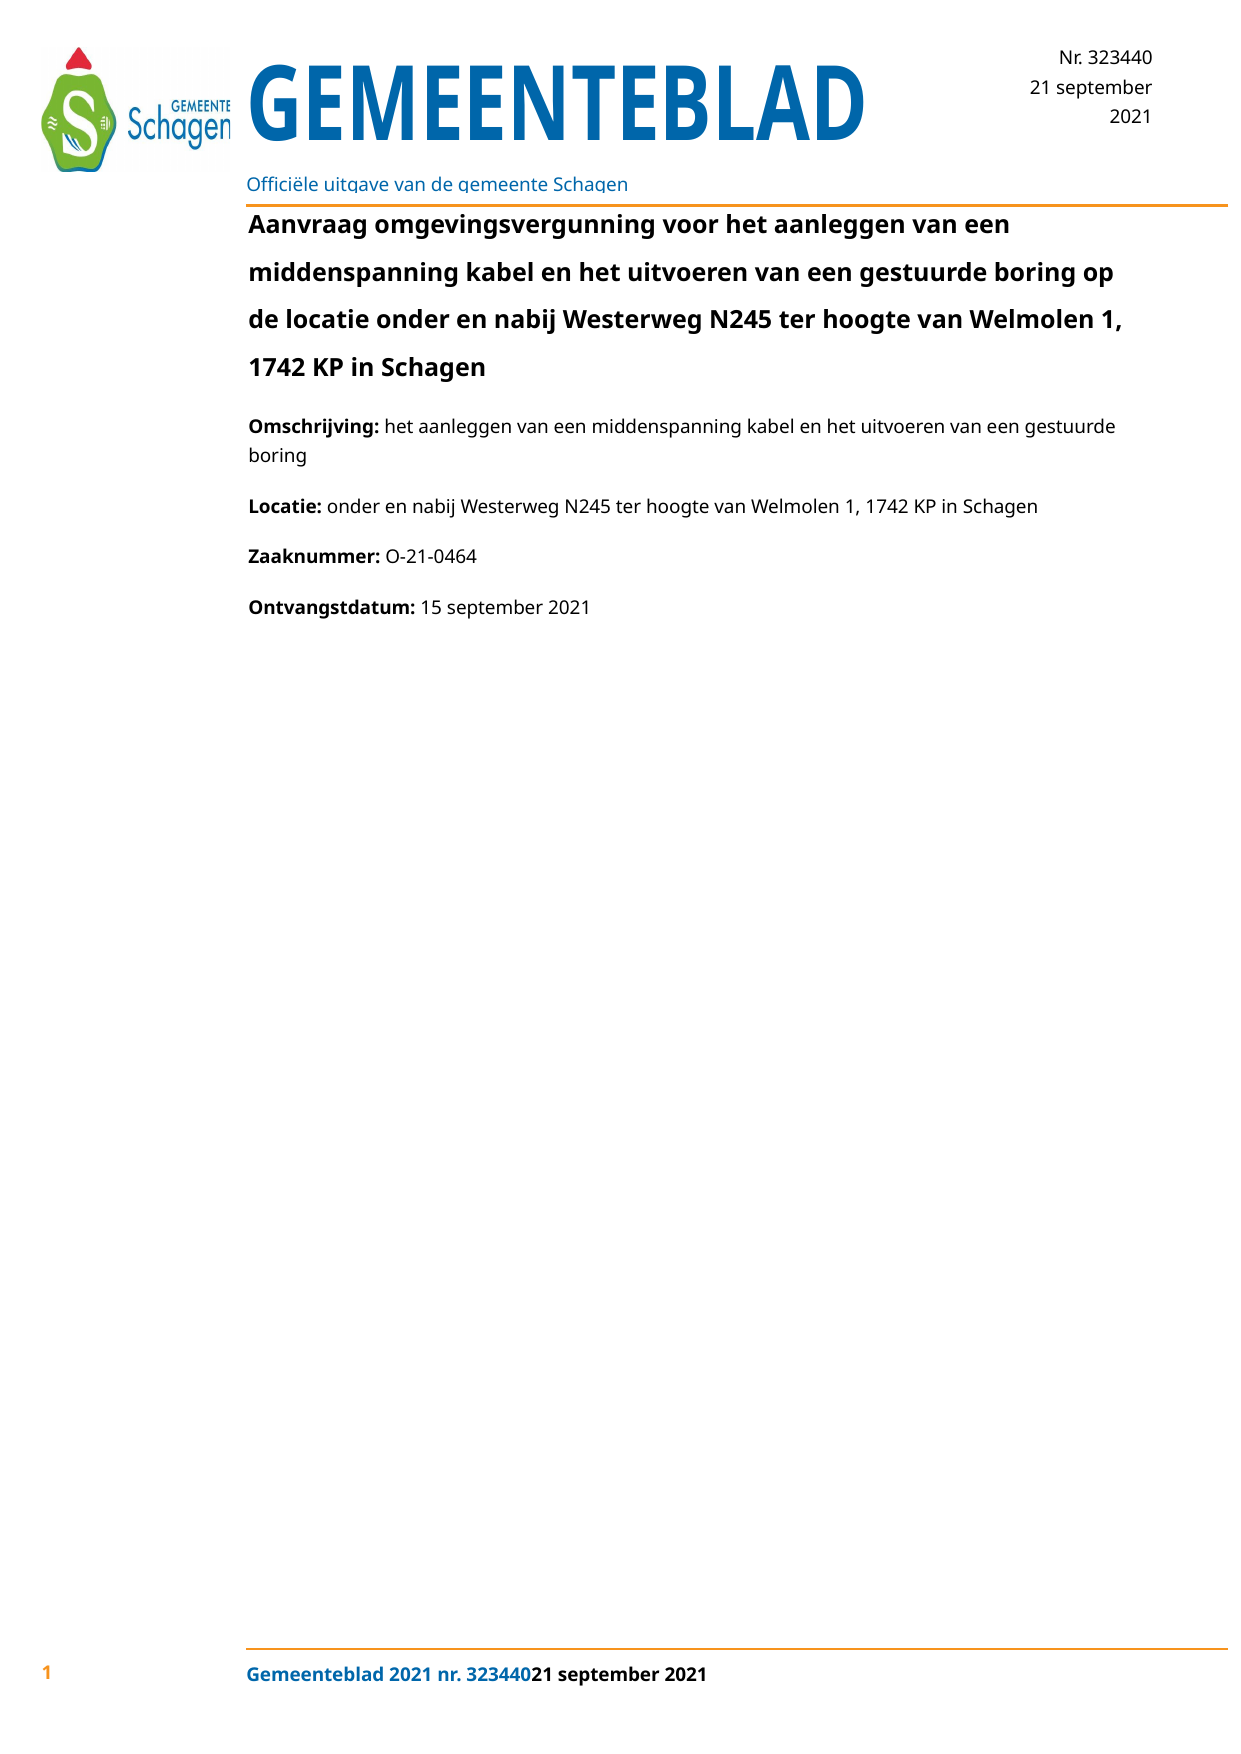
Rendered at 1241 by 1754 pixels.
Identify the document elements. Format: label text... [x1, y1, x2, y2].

picture [41, 47, 231, 172]
text Aanvraag omgevingsvergunning voor het aanleggen van een middenspanning kabel en het uitvoeren van een gestuurde boring op de locatie onder en nabij Westerweg N245 ter hoogte van Welmolen 1, 1742 KP in Schagen [248, 207, 1152, 384]
text Locatie: onder en nabij Westerweg N245 ter hoogte van Welmolen 1, 1742 KP in Schagen [248, 493, 1152, 519]
text Ontvangstdatum: 15 september 2021 [248, 594, 1152, 620]
text Zaaknummer: O-21-0464 [248, 543, 1152, 569]
text Omschrijving: het aanleggen van een middenspanning kabel en het uitvoeren van een gestuurde boring [248, 413, 1152, 468]
